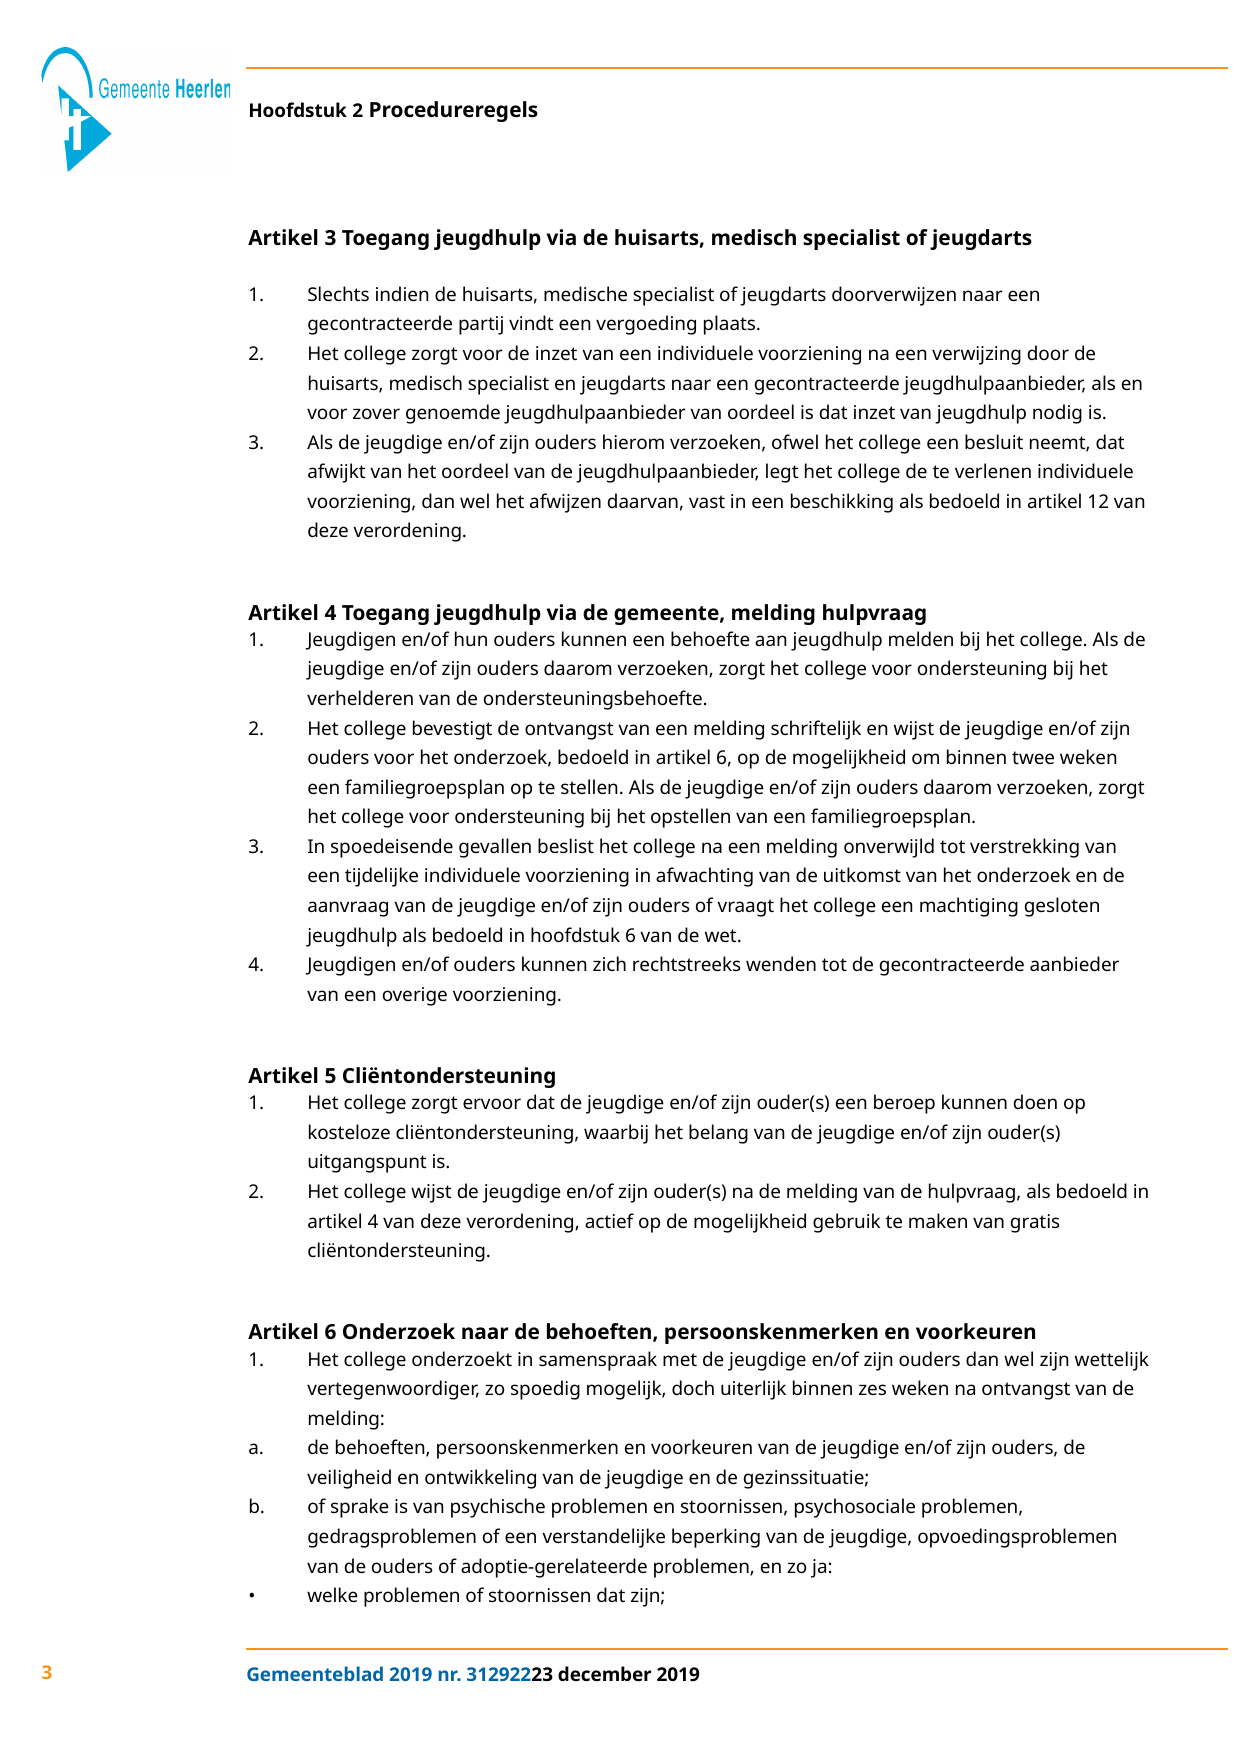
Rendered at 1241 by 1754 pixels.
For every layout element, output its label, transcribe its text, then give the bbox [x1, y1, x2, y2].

list Jeugdigen en/of hun ouders kunnen een behoefte aan jeugdhulp melden bij het college. Als de jeugdige en/of zijn ouders daarom verzoeken, zorgt het college voor ondersteuning bij het verhelderen van de ondersteuningsbehoefte. [248, 626, 1152, 711]
list de behoeften, persoonskenmerken en voorkeuren van de jeugdige en/of zijn ouders, de veiligheid en ontwikkeling van de jeugdige en de gezinssituatie; [248, 1434, 1152, 1490]
list Jeugdigen en/of ouders kunnen zich rechtstreeks wenden tot de gecontracteerde aanbieder van een overige voorziening. [248, 951, 1152, 1007]
list of sprake is van psychische problemen en stoornissen, psychosociale problemen, gedragsproblemen of een verstandelijke beperking van de jeugdige, opvoedingsproblemen van de ouders of adoptie-gerelateerde problemen, en zo ja: [248, 1494, 1152, 1579]
text Hoofdstuk 2 Procedureregels [248, 95, 1152, 123]
picture [41, 47, 59, 70]
list Als de jeugdige en/of zijn ouders hierom verzoeken, ofwel het college een besluit neemt, dat afwijkt van het oordeel van de jeugdhulpaanbieder, legt het college de te verlenen individuele voorziening, dan wel het afwijzen daarvan, vast in een beschikking als bedoeld in artikel 12 van deze verordening. [248, 429, 1152, 543]
list In spoedeisende gevallen beslist het college na een melding onverwijld tot verstrekking van een tijdelijke individuele voorziening in afwachting van de uitkomst van het onderzoek en de aanvraag van de jeugdige en/of zijn ouders of vraagt het college een machtiging gesloten jeugdhulp als bedoeld in hoofdstuk 6 van de wet. [248, 833, 1152, 948]
picture [41, 47, 231, 172]
text Artikel 6 Onderzoek naar de behoeften, persoonskenmerken en voorkeuren [248, 1317, 1152, 1346]
list Het college wijst de jeugdige en/of zijn ouder(s) na de melding van de hulpvraag, als bedoeld in artikel 4 van deze verordening, actief op de mogelijkheid gebruik te maken van gratis cliëntondersteuning. [248, 1178, 1152, 1263]
text Artikel 4 Toegang jeugdhulp via de gemeente, melding hulpvraag [248, 598, 1152, 626]
list Het college zorgt voor de inzet van een individuele voorziening na een verwijzing door de huisarts, medisch specialist en jeugdarts naar een gecontracteerde jeugdhulpaanbieder, als en voor zover genoemde jeugdhulpaanbieder van oordeel is dat inzet van jeugdhulp nodig is. [248, 340, 1152, 425]
list welke problemen of stoornissen dat zijn; [248, 1582, 1152, 1608]
list Het college bevestigt de ontvangst van een melding schriftelijk en wijst de jeugdige en/of zijn ouders voor het onderzoek, bedoeld in artikel 6, op de mogelijkheid om binnen twee weken een familiegroepsplan op te stellen. Als de jeugdige en/of zijn ouders daarom verzoeken, zorgt het college voor ondersteuning bij het opstellen van een familiegroepsplan. [248, 715, 1152, 829]
text Artikel 3 Toegang jeugdhulp via de huisarts, medisch specialist of jeugdarts [248, 223, 1152, 251]
list Het college onderzoekt in samenspraak met de jeugdige en/of zijn ouders dan wel zijn wettelijk vertegenwoordiger, zo spoedig mogelijk, doch uiterlijk binnen zes weken na ontvangst van de melding: [248, 1346, 1152, 1431]
list Het college zorgt ervoor dat de jeugdige en/of zijn ouder(s) een beroep kunnen doen op kosteloze cliëntondersteuning, waarbij het belang van de jeugdige en/of zijn ouder(s) uitgangspunt is. [248, 1089, 1152, 1174]
list Slechts indien de huisarts, medische specialist of jeugdarts doorverwijzen naar een gecontracteerde partij vindt een vergoeding plaats. [248, 281, 1152, 336]
text Artikel 5 Cliëntondersteuning [248, 1061, 1152, 1089]
